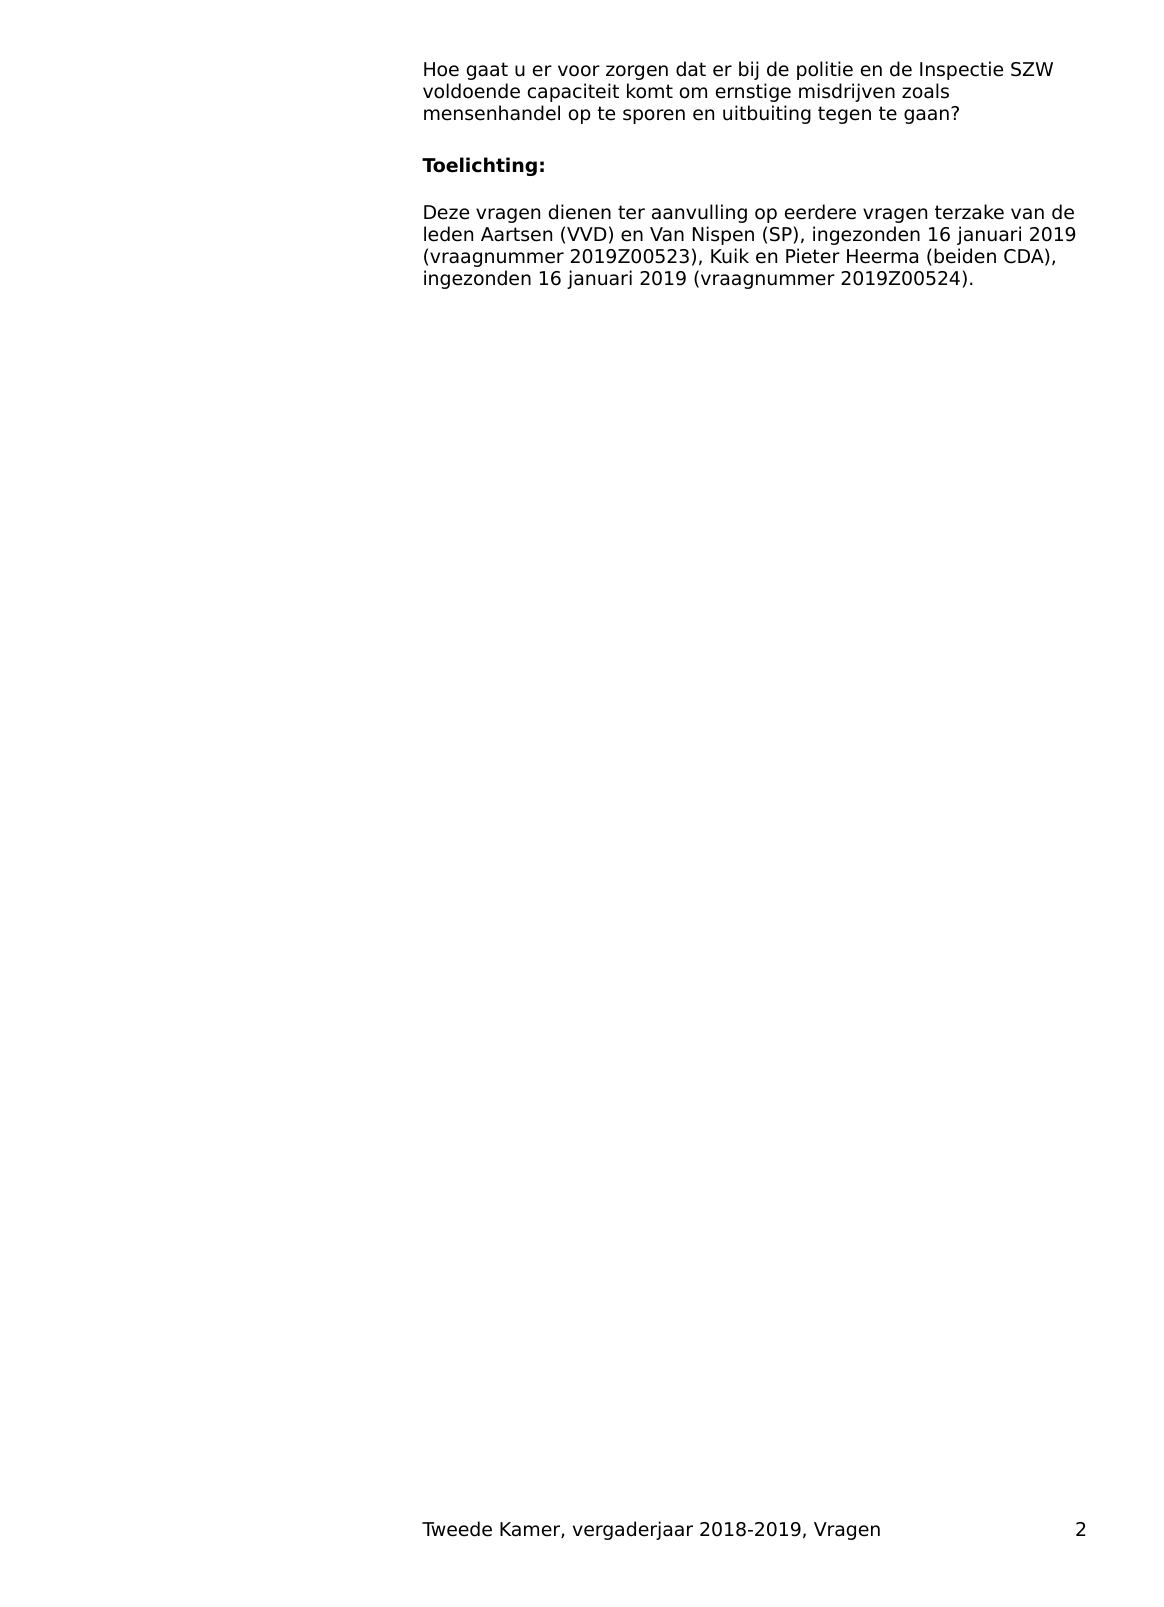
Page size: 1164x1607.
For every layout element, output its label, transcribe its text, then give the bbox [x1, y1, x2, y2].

text Deze vragen dienen ter aanvulling op eerdere vragen terzake van de leden Aartsen (VVD) en Van Nispen (SP), ingezonden 16 januari 2019 (vraagnummer 2019Z00523), Kuik en Pieter Heerma (beiden CDA), ingezonden 16 januari 2019 (vraagnummer 2019Z00524). [422, 202, 1087, 290]
subtitle Toelichting: [422, 155, 1087, 177]
text Hoe gaat u er voor zorgen dat er bij de politie en de Inspectie SZW voldoende capaciteit komt om ernstige misdrijven zoals mensenhandel op te sporen en uitbuiting tegen te gaan? [422, 59, 1087, 125]
